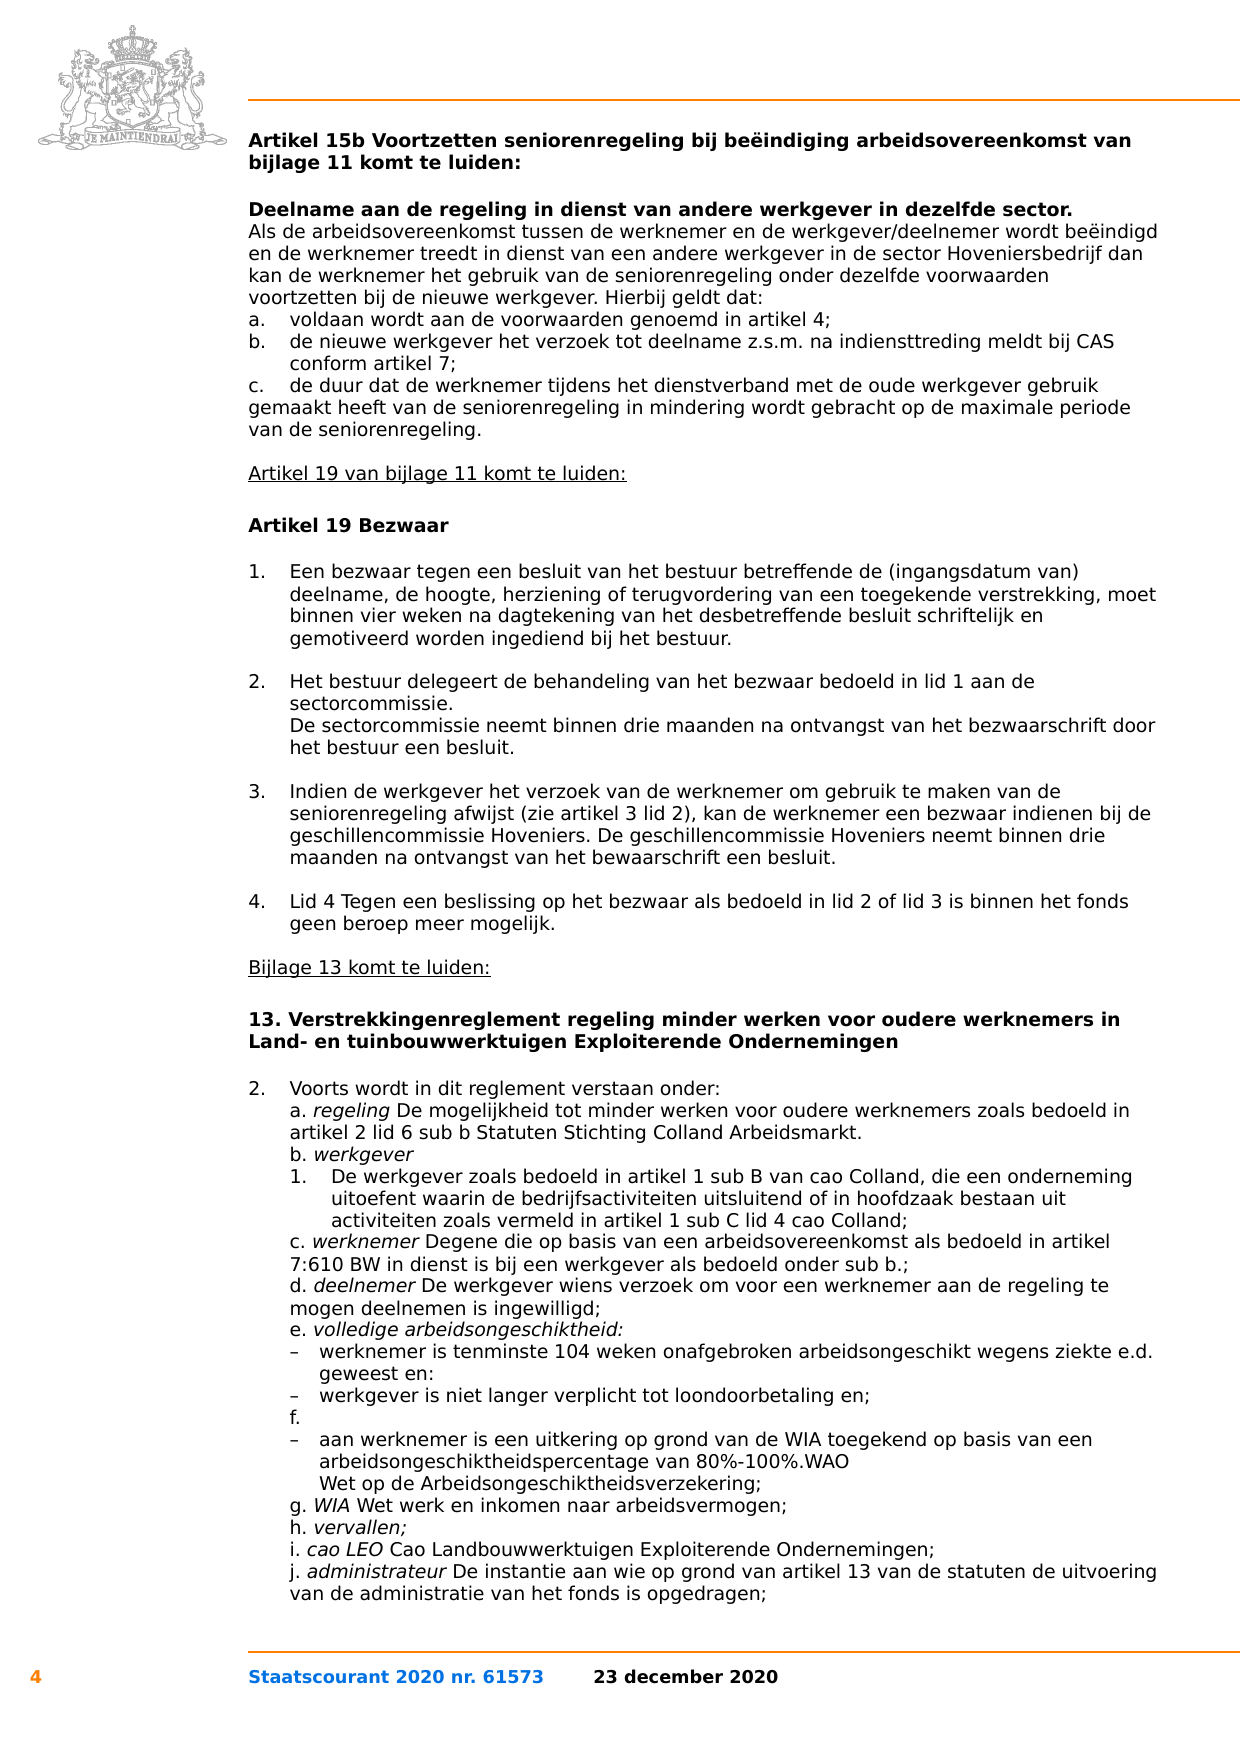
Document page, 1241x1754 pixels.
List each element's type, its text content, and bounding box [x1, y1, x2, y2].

text – werknemer is tenminste 104 weken onafgebroken arbeidsongeschikt wegens ziekte e.d. geweest en: [289, 1341, 1163, 1385]
text – aan werknemer is een uitkering op grond van de WIA toegekend op basis van een arbeidsongeschiktheidspercentage van 80%-100%.WAO [289, 1429, 1163, 1473]
text 2. Voorts wordt in dit reglement verstaan onder: [248, 1078, 1163, 1099]
text 4. Lid 4 Tegen een beslissing op het bezwaar als bedoeld in lid 2 of lid 3 is binnen het fonds geen beroep meer mogelijk. [248, 891, 1163, 935]
text e. volledige arbeidsongeschiktheid: [289, 1319, 1163, 1341]
text 1. De werkgever zoals bedoeld in artikel 1 sub B van cao Colland, die een onderneming uitoefent waarin de bedrijfsactiviteiten uitsluitend of in hoofdzaak bestaan uit activiteiten zoals vermeld in artikel 1 sub C lid 4 cao Colland; [289, 1166, 1163, 1231]
text 1. Een bezwaar tegen een besluit van het bestuur betreffende de (ingangsdatum van) deelname, de hoogte, herziening of terugvordering van een toegekende verstrekking, moet binnen vier weken na dagtekening van het desbetreffende besluit schriftelijk en gemotiveerd worden ingediend bij het bestuur. [248, 561, 1163, 649]
text f. [289, 1407, 1163, 1429]
text b. werkgever [289, 1143, 1163, 1166]
text a. voldaan wordt aan de voorwaarden genoemd in artikel 4; [248, 309, 1163, 331]
text 2. Het bestuur delegeert de behandeling van het bezwaar bedoeld in lid 1 aan de sectorcommissie. [248, 671, 1163, 715]
text i. cao LEO Cao Landbouwwerktuigen Exploiterende Ondernemingen; [289, 1539, 1163, 1561]
text c. werknemer Degene die op basis van een arbeidsovereenkomst als bedoeld in artikel 7:610 BW in dienst is bij een werkgever als bedoeld onder sub b.; [289, 1231, 1163, 1275]
text gemaakt heeft van de seniorenregeling in mindering wordt gebracht op de maximale periode van de seniorenregeling. [248, 397, 1163, 441]
text – werkgever is niet langer verplicht tot loondoorbetaling en; [289, 1385, 1163, 1407]
text b. de nieuwe werkgever het verzoek tot deelname z.s.m. na indiensttreding meldt bij CAS conform artikel 7; [248, 331, 1163, 375]
text Deelname aan de regeling in dienst van andere werkgever in dezelfde sector. [248, 199, 1163, 221]
text Bijlage 13 komt te luiden: [248, 957, 1163, 979]
text j. administrateur De instantie aan wie op grond van artikel 13 van de statuten de uitvoering van de administratie van het fonds is opgedragen; [289, 1561, 1163, 1605]
text Wet op de Arbeidsongeschiktheidsverzekering; [319, 1473, 1163, 1495]
text c. de duur dat de werknemer tijdens het dienstverband met de oude werkgever gebruik [248, 375, 1163, 397]
text h. vervallen; [289, 1517, 1163, 1539]
picture [38, 25, 227, 150]
text a. regeling De mogelijkheid tot minder werken voor oudere werknemers zoals bedoeld in artikel 2 lid 6 sub b Statuten Stichting Colland Arbeidsmarkt. [289, 1099, 1163, 1143]
text g. WIA Wet werk en inkomen naar arbeidsvermogen; [289, 1495, 1163, 1517]
text Artikel 19 van bijlage 11 komt te luiden: [248, 462, 1163, 484]
subtitle Artikel 15b Voortzetten seniorenregeling bij beëindiging arbeidsovereenkomst van bijlage 11 komt te luiden: [248, 130, 1163, 174]
text De sectorcommissie neemt binnen drie maanden na ontvangst van het bezwaarschrift door het bestuur een besluit. [289, 715, 1163, 759]
subtitle Artikel 19 Bezwaar [248, 514, 1163, 536]
text d. deelnemer De werkgever wiens verzoek om voor een werknemer aan de regeling te mogen deelnemen is ingewilligd; [289, 1275, 1163, 1319]
subtitle 13. Verstrekkingenreglement regeling minder werken voor oudere werknemers in Land- en tuinbouwwerktuigen Exploiterende Ondernemingen [248, 1009, 1163, 1053]
text 3. Indien de werkgever het verzoek van de werknemer om gebruik te maken van de seniorenregeling afwijst (zie artikel 3 lid 2), kan de werknemer een bezwaar indienen bij de geschillencommissie Hoveniers. De geschillencommissie Hoveniers neemt binnen drie maanden na ontvangst van het bewaarschrift een besluit. [248, 781, 1163, 869]
text Als de arbeidsovereenkomst tussen de werknemer en de werkgever/deelnemer wordt beëindigd en de werknemer treedt in dienst van een andere werkgever in de sector Hoveniersbedrijf dan kan de werknemer het gebruik van de seniorenregeling onder dezelfde voorwaarden voortzetten bij de nieuwe werkgever. Hierbij geldt dat: [248, 221, 1163, 309]
